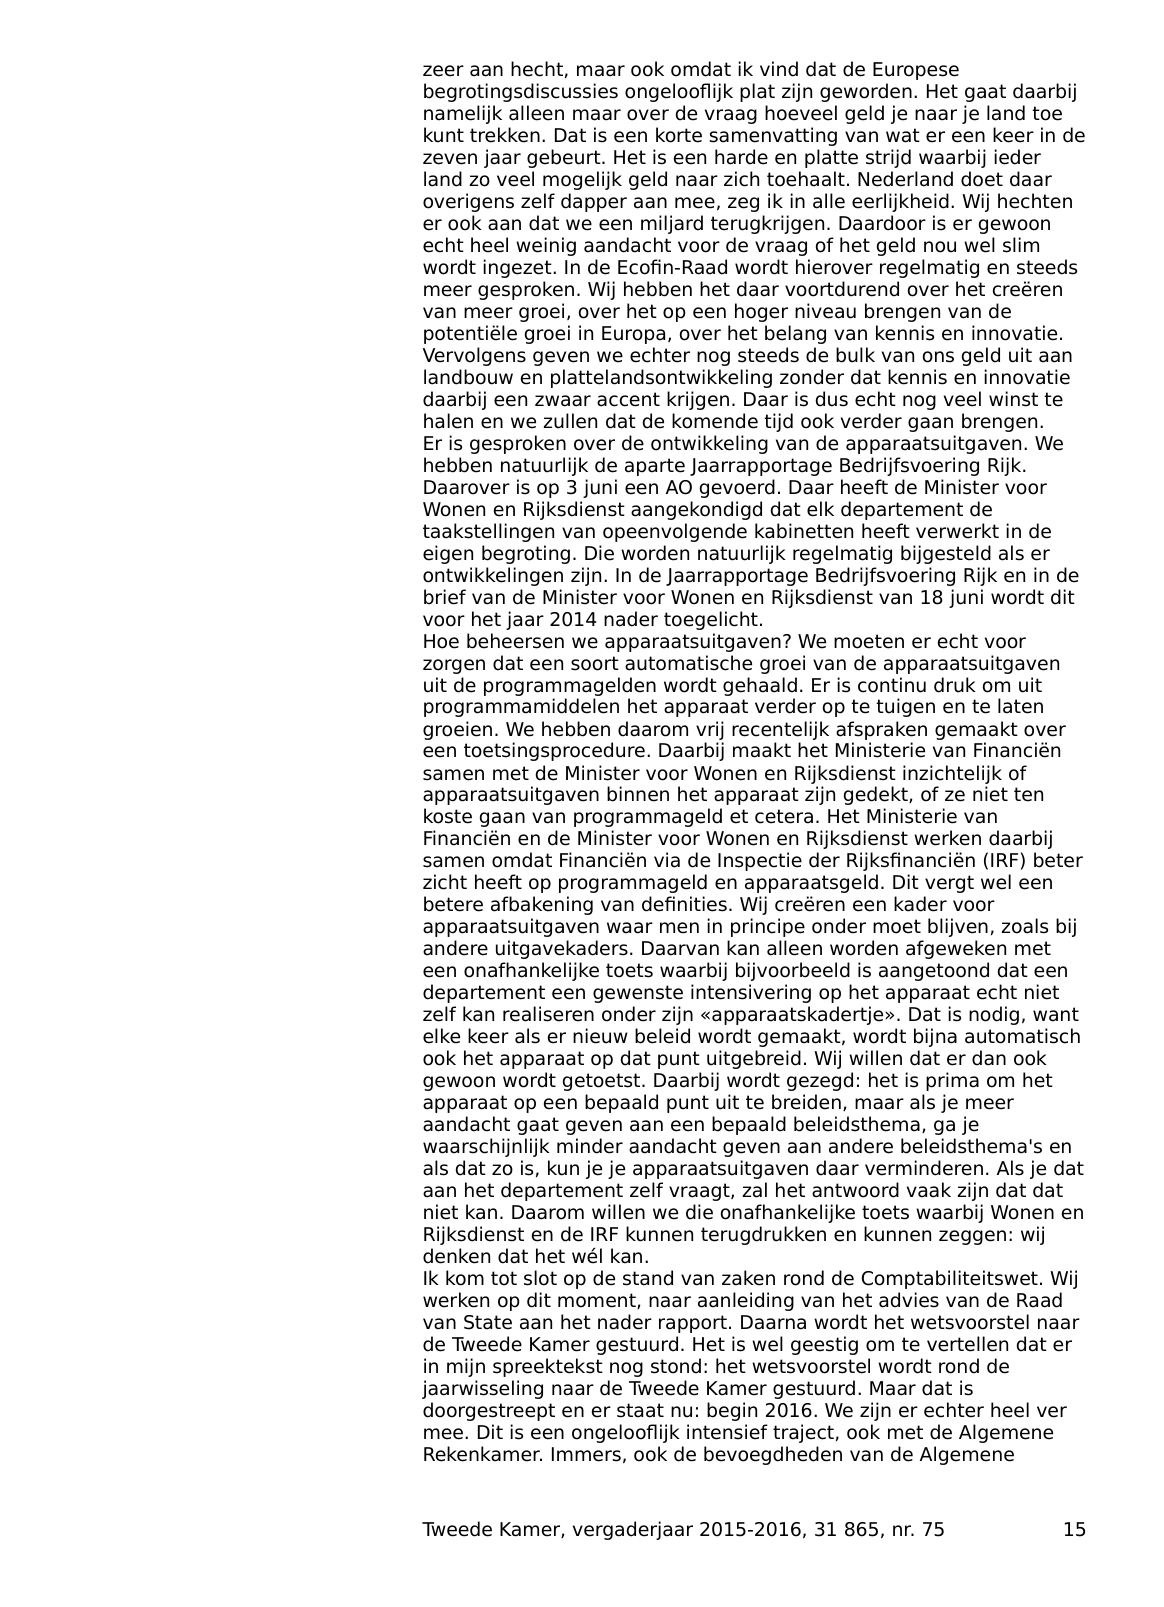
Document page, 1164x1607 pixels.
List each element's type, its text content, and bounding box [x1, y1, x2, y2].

text Ik kom tot slot op de stand van zaken rond de Comptabiliteitswet. Wij werken op dit moment, naar aanleiding van het advies van de Raad van State aan het nader rapport. Daarna wordt het wetsvoorstel naar de Tweede Kamer gestuurd. Het is wel geestig om te vertellen dat er in mijn spreektekst nog stond: het wetsvoorstel wordt rond de jaarwisseling naar de Tweede Kamer gestuurd. Maar dat is doorgestreept en er staat nu: begin 2016. We zijn er echter heel ver mee. Dit is een ongelooflijk intensief traject, ook met de Algemene Rekenkamer. Immers, ook de bevoegdheden van de Algemene [422, 1268, 1087, 1466]
text Er is gesproken over de ontwikkeling van de apparaatsuitgaven. We hebben natuurlijk de aparte Jaarrapportage Bedrijfsvoering Rijk. Daarover is op 3 juni een AO gevoerd. Daar heeft de Minister voor Wonen en Rijksdienst aangekondigd dat elk departement de taakstellingen van opeenvolgende kabinetten heeft verwerkt in de eigen begroting. Die worden natuurlijk regelmatig bijgesteld als er ontwikkelingen zijn. In de Jaarrapportage Bedrijfsvoering Rijk en in de brief van de Minister voor Wonen en Rijksdienst van 18 juni wordt dit voor het jaar 2014 nader toegelicht. [422, 433, 1087, 631]
text Hoe beheersen we apparaatsuitgaven? We moeten er echt voor zorgen dat een soort automatische groei van de apparaatsuitgaven uit de programmagelden wordt gehaald. Er is continu druk om uit programmamiddelen het apparaat verder op te tuigen en te laten groeien. We hebben daarom vrij recentelijk afspraken gemaakt over een toetsingsprocedure. Daarbij maakt het Ministerie van Financiën samen met de Minister voor Wonen en Rijksdienst inzichtelijk of apparaatsuitgaven binnen het apparaat zijn gedekt, of ze niet ten koste gaan van programmageld et cetera. Het Ministerie van Financiën en de Minister voor Wonen en Rijksdienst werken daarbij samen omdat Financiën via de Inspectie der Rijksfinanciën (IRF) beter zicht heeft op programmageld en apparaatsgeld. Dit vergt wel een betere afbakening van definities. Wij creëren een kader voor apparaatsuitgaven waar men in principe onder moet blijven, zoals bij andere uitgavekaders. Daarvan kan alleen worden afgeweken met een onafhankelijke toets waarbij bijvoorbeeld is aangetoond dat een departement een gewenste intensivering op het apparaat echt niet zelf kan realiseren onder zijn «apparaatskadertje». Dat is nodig, want elke keer als er nieuw beleid wordt gemaakt, wordt bijna automatisch ook het apparaat op dat punt uitgebreid. Wij willen dat er dan ook gewoon wordt getoetst. Daarbij wordt gezegd: het is prima om het apparaat op een bepaald punt uit te breiden, maar als je meer aandacht gaat geven aan een bepaald beleidsthema, ga je waarschijnlijk minder aandacht geven aan andere beleidsthema's en als dat zo is, kun je je apparaatsuitgaven daar verminderen. Als je dat aan het departement zelf vraagt, zal het antwoord vaak zijn dat dat niet kan. Daarom willen we die onafhankelijke toets waarbij Wonen en Rijksdienst en de IRF kunnen terugdrukken en kunnen zeggen: wij denken dat het wél kan. [422, 631, 1087, 1268]
text zeer aan hecht, maar ook omdat ik vind dat de Europese begrotingsdiscussies ongelooflijk plat zijn geworden. Het gaat daarbij namelijk alleen maar over de vraag hoeveel geld je naar je land toe kunt trekken. Dat is een korte samenvatting van wat er een keer in de zeven jaar gebeurt. Het is een harde en platte strijd waarbij ieder land zo veel mogelijk geld naar zich toehaalt. Nederland doet daar overigens zelf dapper aan mee, zeg ik in alle eerlijkheid. Wij hechten er ook aan dat we een miljard terugkrijgen. Daardoor is er gewoon echt heel weinig aandacht voor de vraag of het geld nou wel slim wordt ingezet. In de Ecofin-Raad wordt hierover regelmatig en steeds meer gesproken. Wij hebben het daar voortdurend over het creëren van meer groei, over het op een hoger niveau brengen van de potentiële groei in Europa, over het belang van kennis en innovatie. Vervolgens geven we echter nog steeds de bulk van ons geld uit aan landbouw en plattelandsontwikkeling zonder dat kennis en innovatie daarbij een zwaar accent krijgen. Daar is dus echt nog veel winst te halen en we zullen dat de komende tijd ook verder gaan brengen. [422, 59, 1087, 433]
